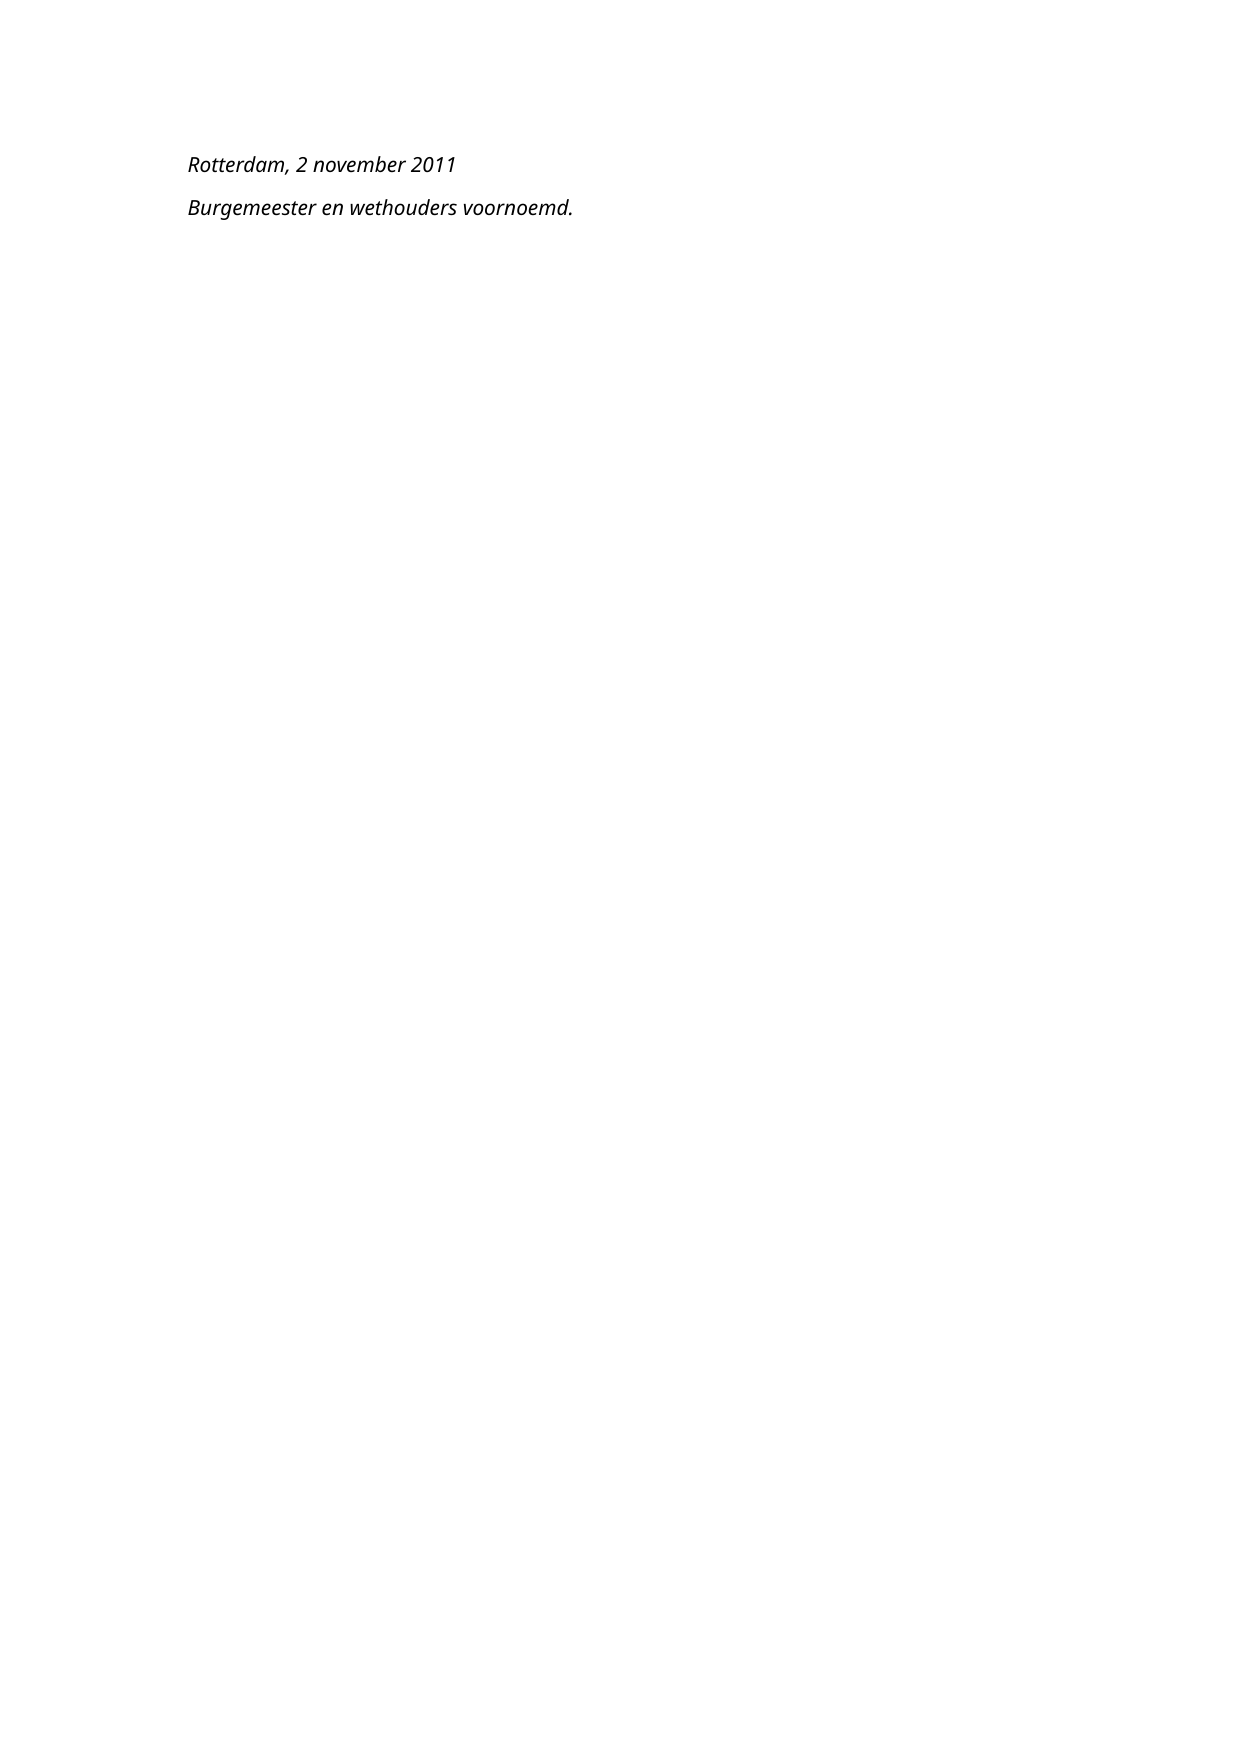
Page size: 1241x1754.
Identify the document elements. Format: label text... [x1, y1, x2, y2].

text Burgemeester en wethouders voornoemd. [187, 193, 1053, 222]
text Rotterdam, 2 november 2011 [187, 150, 1053, 178]
